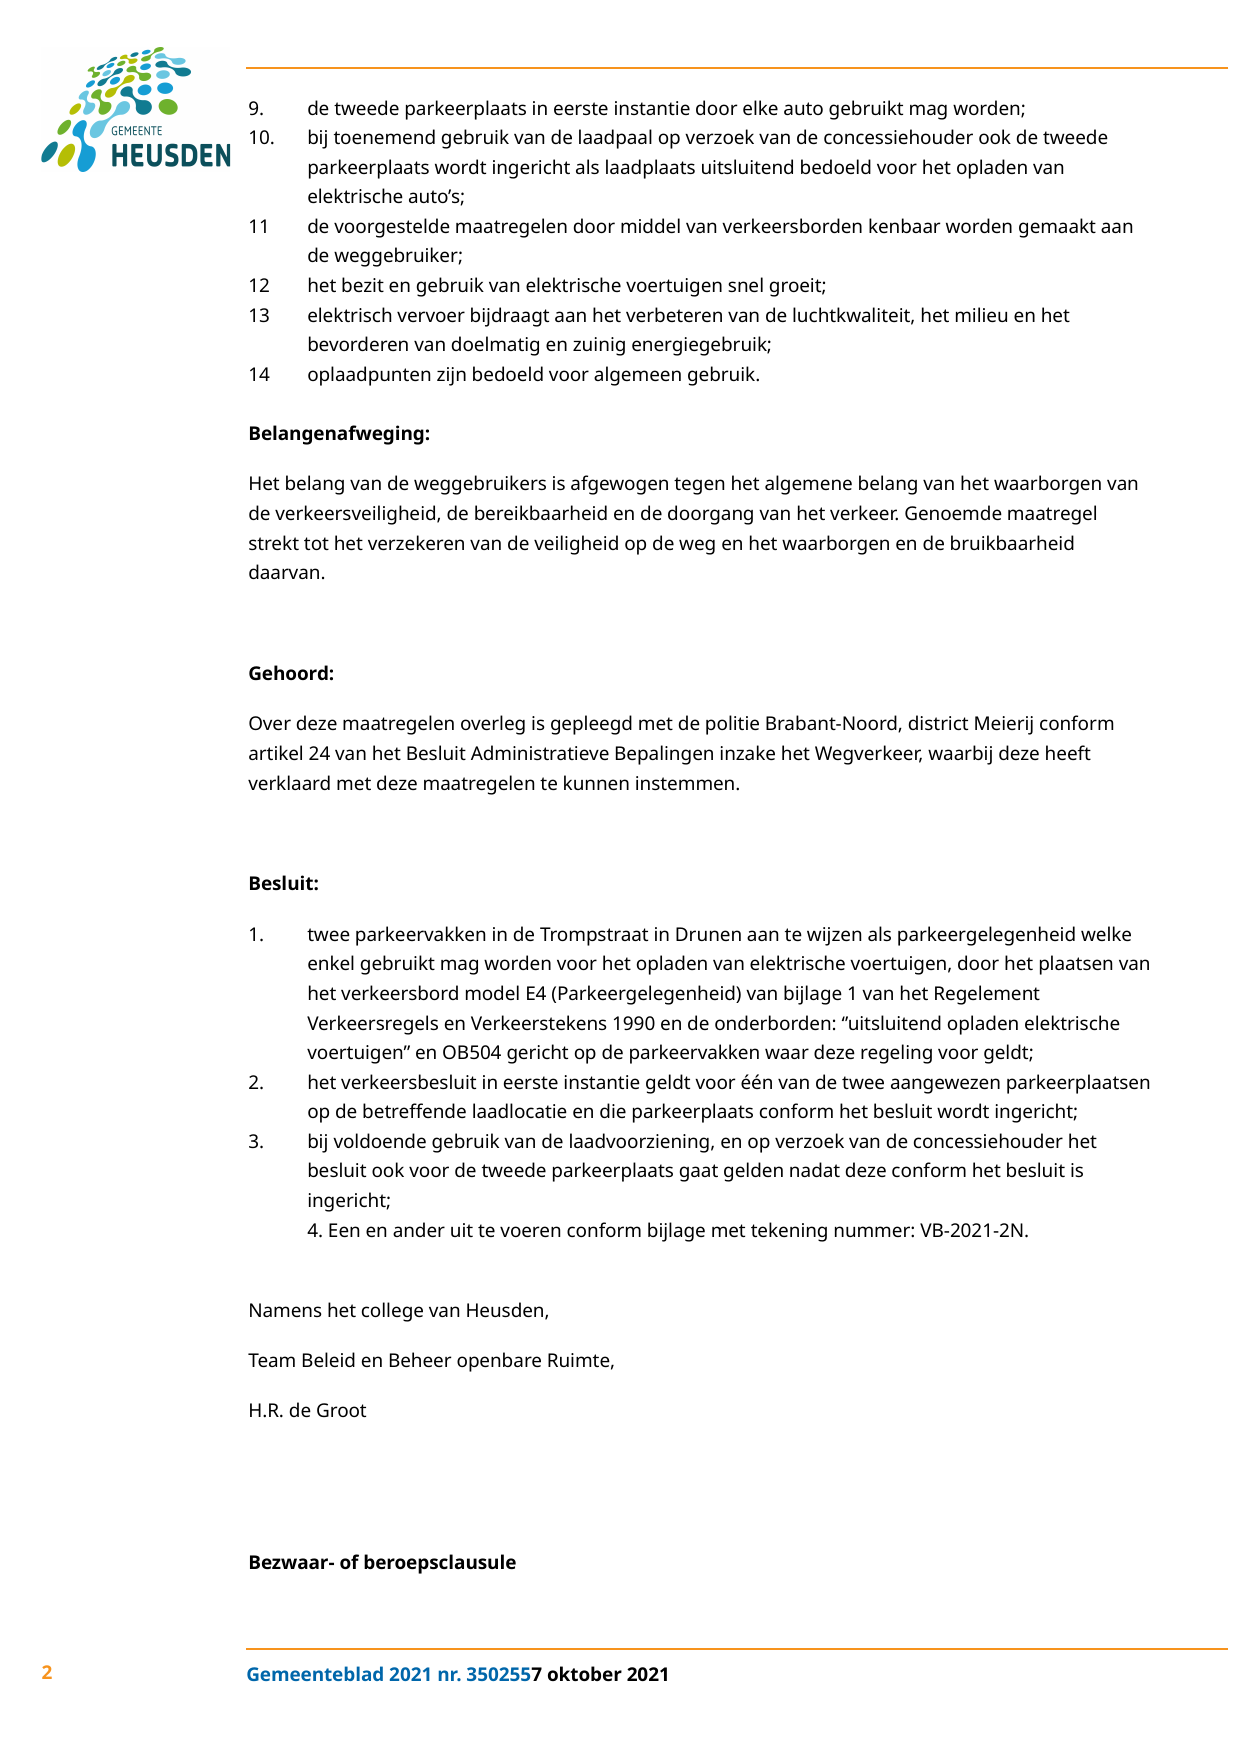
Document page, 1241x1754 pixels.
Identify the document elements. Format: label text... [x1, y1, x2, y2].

text Belangenafweging: [248, 420, 1152, 446]
text Het belang van de weggebruikers is afgewogen tegen het algemene belang van het waarborgen van de verkeersveiligheid, de bereikbaarheid en de doorgang van het verkeer. Genoemde maatregel strekt tot het verzekeren van de veiligheid op de weg en het waarborgen en de bruikbaarheid daarvan. [248, 471, 1152, 585]
text Namens het college van Heusden, [248, 1297, 1152, 1323]
list het verkeersbesluit in eerste instantie geldt voor één van de twee aangewezen parkeerplaatsen op de betreffende laadlocatie en die parkeerplaats conform het besluit wordt ingericht; [248, 1069, 1152, 1124]
list bij voldoende gebruik van de laadvoorziening, en op verzoek van de concessiehouder het besluit ook voor de tweede parkeerplaats gaat gelden nadat deze conform het besluit is ingericht; [248, 1128, 1152, 1213]
text Bezwaar- of beroepsclausule [248, 1549, 1152, 1575]
list het bezit en gebruik van elektrische voertuigen snel groeit; [248, 272, 1152, 298]
text Besluit: [248, 871, 1152, 896]
list oplaadpunten zijn bedoeld voor algemeen gebruik. [248, 361, 1152, 387]
list elektrisch vervoer bijdraagt aan het verbeteren van de luchtkwaliteit, het milieu en het bevorderen van doelmatig en zuinig energiegebruik; [248, 302, 1152, 357]
picture [41, 47, 231, 172]
text Over deze maatregelen overleg is gepleegd met de politie Brabant-Noord, district Meierij conform artikel 24 van het Besluit Administratieve Bepalingen inzake het Wegverkeer, waarbij deze heeft verklaard met deze maatregelen te kunnen instemmen. [248, 711, 1152, 796]
list 4. Een en ander uit te voeren conform bijlage met tekening nummer: VB-2021-2N. [248, 1217, 1152, 1243]
list de voorgestelde maatregelen door middel van verkeersborden kenbaar worden gemaakt aan de weggebruiker; [248, 213, 1152, 268]
list twee parkeervakken in de Trompstraat in Drunen aan te wijzen als parkeergelegenheid welke enkel gebruikt mag worden voor het opladen van elektrische voertuigen, door het plaatsen van het verkeersbord model E4 (Parkeergelegenheid) van bijlage 1 van het Regelement Verkeersregels en Verkeerstekens 1990 en de onderborden: ‘’uitsluitend opladen elektrische voertuigen’’ en OB504 gericht op de parkeervakken waar deze regeling voor geldt; [248, 921, 1152, 1065]
text Team Beleid en Beheer openbare Ruimte, [248, 1347, 1152, 1373]
list de tweede parkeerplaats in eerste instantie door elke auto gebruikt mag worden; [248, 95, 1152, 121]
list bij toenemend gebruik van de laadpaal op verzoek van de concessiehouder ook de tweede parkeerplaats wordt ingericht als laadplaats uitsluitend bedoeld voor het opladen van elektrische auto’s; [248, 124, 1152, 209]
text Gehoord: [248, 660, 1152, 686]
text H.R. de Groot [248, 1398, 1152, 1423]
